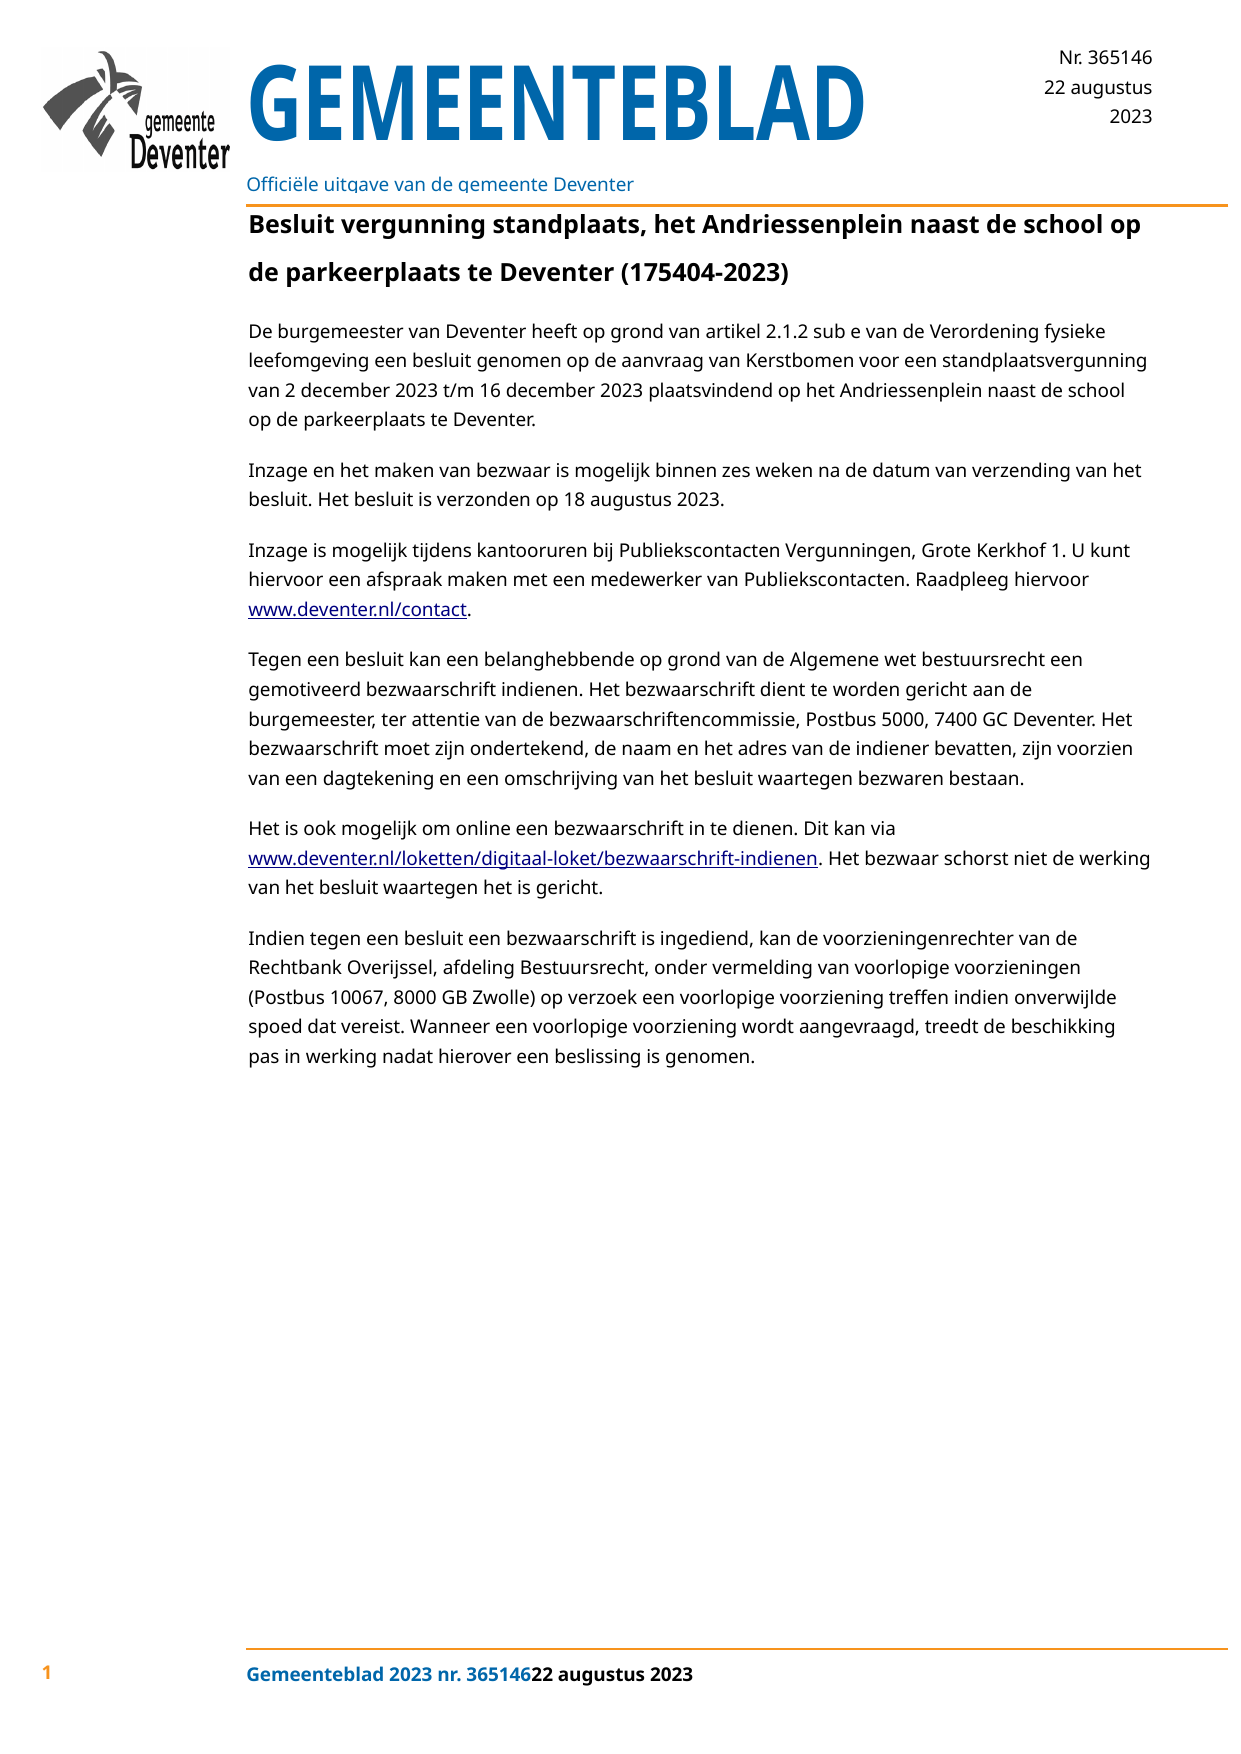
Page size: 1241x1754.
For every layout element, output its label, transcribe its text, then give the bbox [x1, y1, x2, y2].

picture [41, 47, 231, 172]
text De burgemeester van Deventer heeft op grond van artikel 2.1.2 sub e van de Verordening fysieke leefomgeving een besluit genomen op de aanvraag van Kerstbomen voor een standplaatsvergunning van 2 december 2023 t/m 16 december 2023 plaatsvindend op het Andriessenplein naast de school op de parkeerplaats te Deventer. [248, 318, 1152, 432]
text Tegen een besluit kan een belanghebbende op grond van de Algemene wet bestuursrecht een gemotiveerd bezwaarschrift indienen. Het bezwaarschrift dient te worden gericht aan de burgemeester, ter attentie van de bezwaarschriftencommissie, Postbus 5000, 7400 GC Deventer. Het bezwaarschrift moet zijn ondertekend, de naam en het adres van de indiener bevatten, zijn voorzien van een dagtekening en een omschrijving van het besluit waartegen bezwaren bestaan. [248, 647, 1152, 791]
text Besluit vergunning standplaats, het Andriessenplein naast de school op de parkeerplaats te Deventer (175404-2023) [248, 207, 1152, 288]
text Het is ook mogelijk om online een bezwaarschrift in te dienen. Dit kan via www.deventer.nl/loketten/digitaal-loket/bezwaarschrift-indienen. Het bezwaar schorst niet de werking van het besluit waartegen het is gericht. [248, 815, 1152, 900]
text Inzage is mogelijk tijdens kantooruren bij Publiekscontacten Vergunningen, Grote Kerkhof 1. U kunt hiervoor een afspraak maken met een medewerker van Publiekscontacten. Raadpleeg hiervoor www.deventer.nl/contact. [248, 537, 1152, 622]
text Indien tegen een besluit een bezwaarschrift is ingediend, kan de voorzieningenrechter van de Rechtbank Overijssel, afdeling Bestuursrecht, onder vermelding van voorlopige voorzieningen (Postbus 10067, 8000 GB Zwolle) op verzoek een voorlopige voorziening treffen indien onverwijlde spoed dat vereist. Wanneer een voorlopige voorziening wordt aangevraagd, treedt de beschikking pas in werking nadat hierover een beslissing is genomen. [248, 925, 1152, 1069]
text Inzage en het maken van bezwaar is mogelijk binnen zes weken na de datum van verzending van het besluit. Het besluit is verzonden op 18 augustus 2023. [248, 457, 1152, 512]
